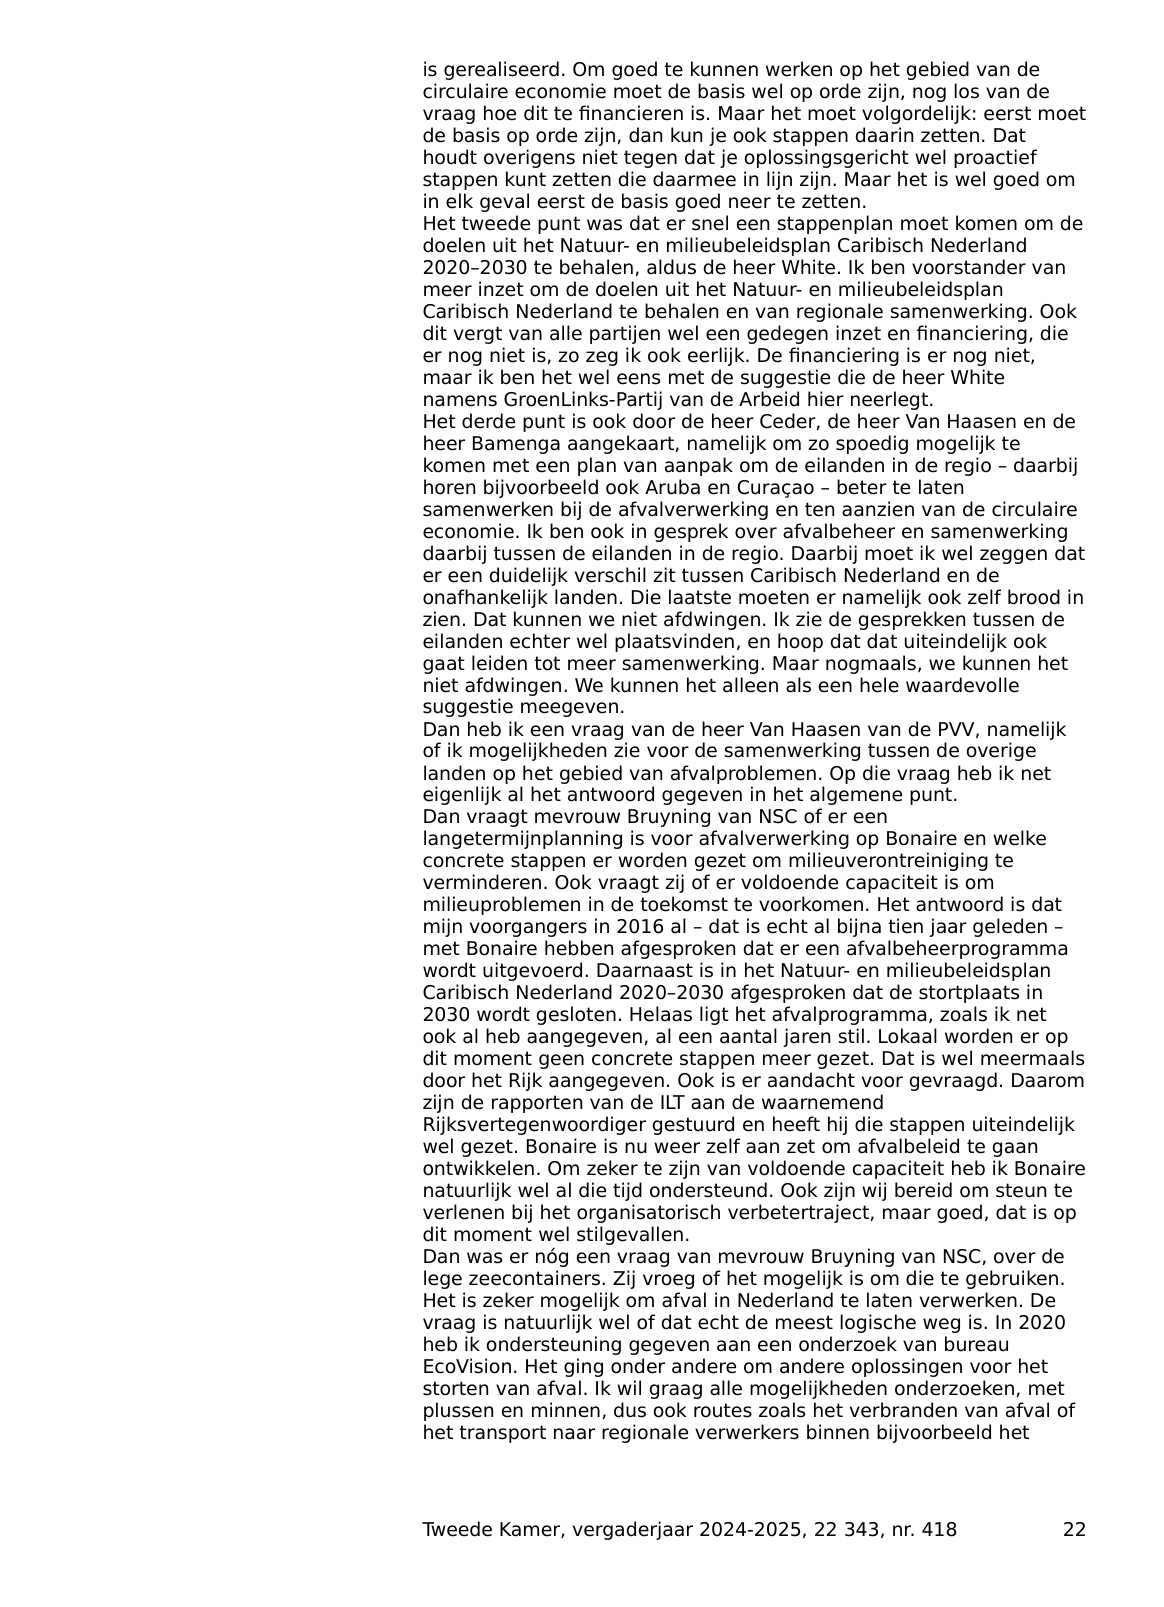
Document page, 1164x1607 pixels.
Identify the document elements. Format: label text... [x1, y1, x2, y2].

text Het derde punt is ook door de heer Ceder, de heer Van Haasen en de heer Bamenga aangekaart, namelijk om zo spoedig mogelijk te komen met een plan van aanpak om de eilanden in de regio – daarbij horen bijvoorbeeld ook Aruba en Curaçao – beter te laten samenwerken bij de afvalverwerking en ten aanzien van de circulaire economie. Ik ben ook in gesprek over afvalbeheer en samenwerking daarbij tussen de eilanden in de regio. Daarbij moet ik wel zeggen dat er een duidelijk verschil zit tussen Caribisch Nederland en de onafhankelijk landen. Die laatste moeten er namelijk ook zelf brood in zien. Dat kunnen we niet afdwingen. Ik zie de gesprekken tussen de eilanden echter wel plaatsvinden, en hoop dat dat uiteindelijk ook gaat leiden tot meer samenwerking. Maar nogmaals, we kunnen het niet afdwingen. We kunnen het alleen als een hele waardevolle suggestie meegeven. [422, 411, 1087, 718]
text Dan vraagt mevrouw Bruyning van NSC of er een langetermijnplanning is voor afvalverwerking op Bonaire en welke concrete stappen er worden gezet om milieuverontreiniging te verminderen. Ook vraagt zij of er voldoende capaciteit is om milieuproblemen in de toekomst te voorkomen. Het antwoord is dat mijn voorgangers in 2016 al – dat is echt al bijna tien jaar geleden – met Bonaire hebben afgesproken dat er een afvalbeheerprogramma wordt uitgevoerd. Daarnaast is in het Natuur- en milieubeleidsplan Caribisch Nederland 2020–2030 afgesproken dat de stortplaats in 2030 wordt gesloten. Helaas ligt het afvalprogramma, zoals ik net ook al heb aangegeven, al een aantal jaren stil. Lokaal worden er op dit moment geen concrete stappen meer gezet. Dat is wel meermaals door het Rijk aangegeven. Ook is er aandacht voor gevraagd. Daarom zijn de rapporten van de ILT aan de waarnemend Rijksvertegenwoordiger gestuurd en heeft hij die stappen uiteindelijk wel gezet. Bonaire is nu weer zelf aan zet om afvalbeleid te gaan ontwikkelen. Om zeker te zijn van voldoende capaciteit heb ik Bonaire natuurlijk wel al die tijd ondersteund. Ook zijn wij bereid om steun te verlenen bij het organisatorisch verbetertraject, maar goed, dat is op dit moment wel stilgevallen. [422, 806, 1087, 1246]
text is gerealiseerd. Om goed te kunnen werken op het gebied van de circulaire economie moet de basis wel op orde zijn, nog los van de vraag hoe dit te financieren is. Maar het moet volgordelijk: eerst moet de basis op orde zijn, dan kun je ook stappen daarin zetten. Dat houdt overigens niet tegen dat je oplossingsgericht wel proactief stappen kunt zetten die daarmee in lijn zijn. Maar het is wel goed om in elk geval eerst de basis goed neer te zetten. [422, 59, 1087, 213]
text Dan was er nóg een vraag van mevrouw Bruyning van NSC, over de lege zeecontainers. Zij vroeg of het mogelijk is om die te gebruiken. Het is zeker mogelijk om afval in Nederland te laten verwerken. De vraag is natuurlijk wel of dat echt de meest logische weg is. In 2020 heb ik ondersteuning gegeven aan een onderzoek van bureau EcoVision. Het ging onder andere om andere oplossingen voor het storten van afval. Ik wil graag alle mogelijkheden onderzoeken, met plussen en minnen, dus ook routes zoals het verbranden van afval of het transport naar regionale verwerkers binnen bijvoorbeeld het [422, 1246, 1087, 1444]
text Dan heb ik een vraag van de heer Van Haasen van de PVV, namelijk of ik mogelijkheden zie voor de samenwerking tussen de overige landen op het gebied van afvalproblemen. Op die vraag heb ik net eigenlijk al het antwoord gegeven in het algemene punt. [422, 718, 1087, 806]
text Het tweede punt was dat er snel een stappenplan moet komen om de doelen uit het Natuur- en milieubeleidsplan Caribisch Nederland 2020–2030 te behalen, aldus de heer White. Ik ben voorstander van meer inzet om de doelen uit het Natuur- en milieubeleidsplan Caribisch Nederland te behalen en van regionale samenwerking. Ook dit vergt van alle partijen wel een gedegen inzet en financiering, die er nog niet is, zo zeg ik ook eerlijk. De financiering is er nog niet, maar ik ben het wel eens met de suggestie die de heer White namens GroenLinks-Partij van de Arbeid hier neerlegt. [422, 213, 1087, 411]
